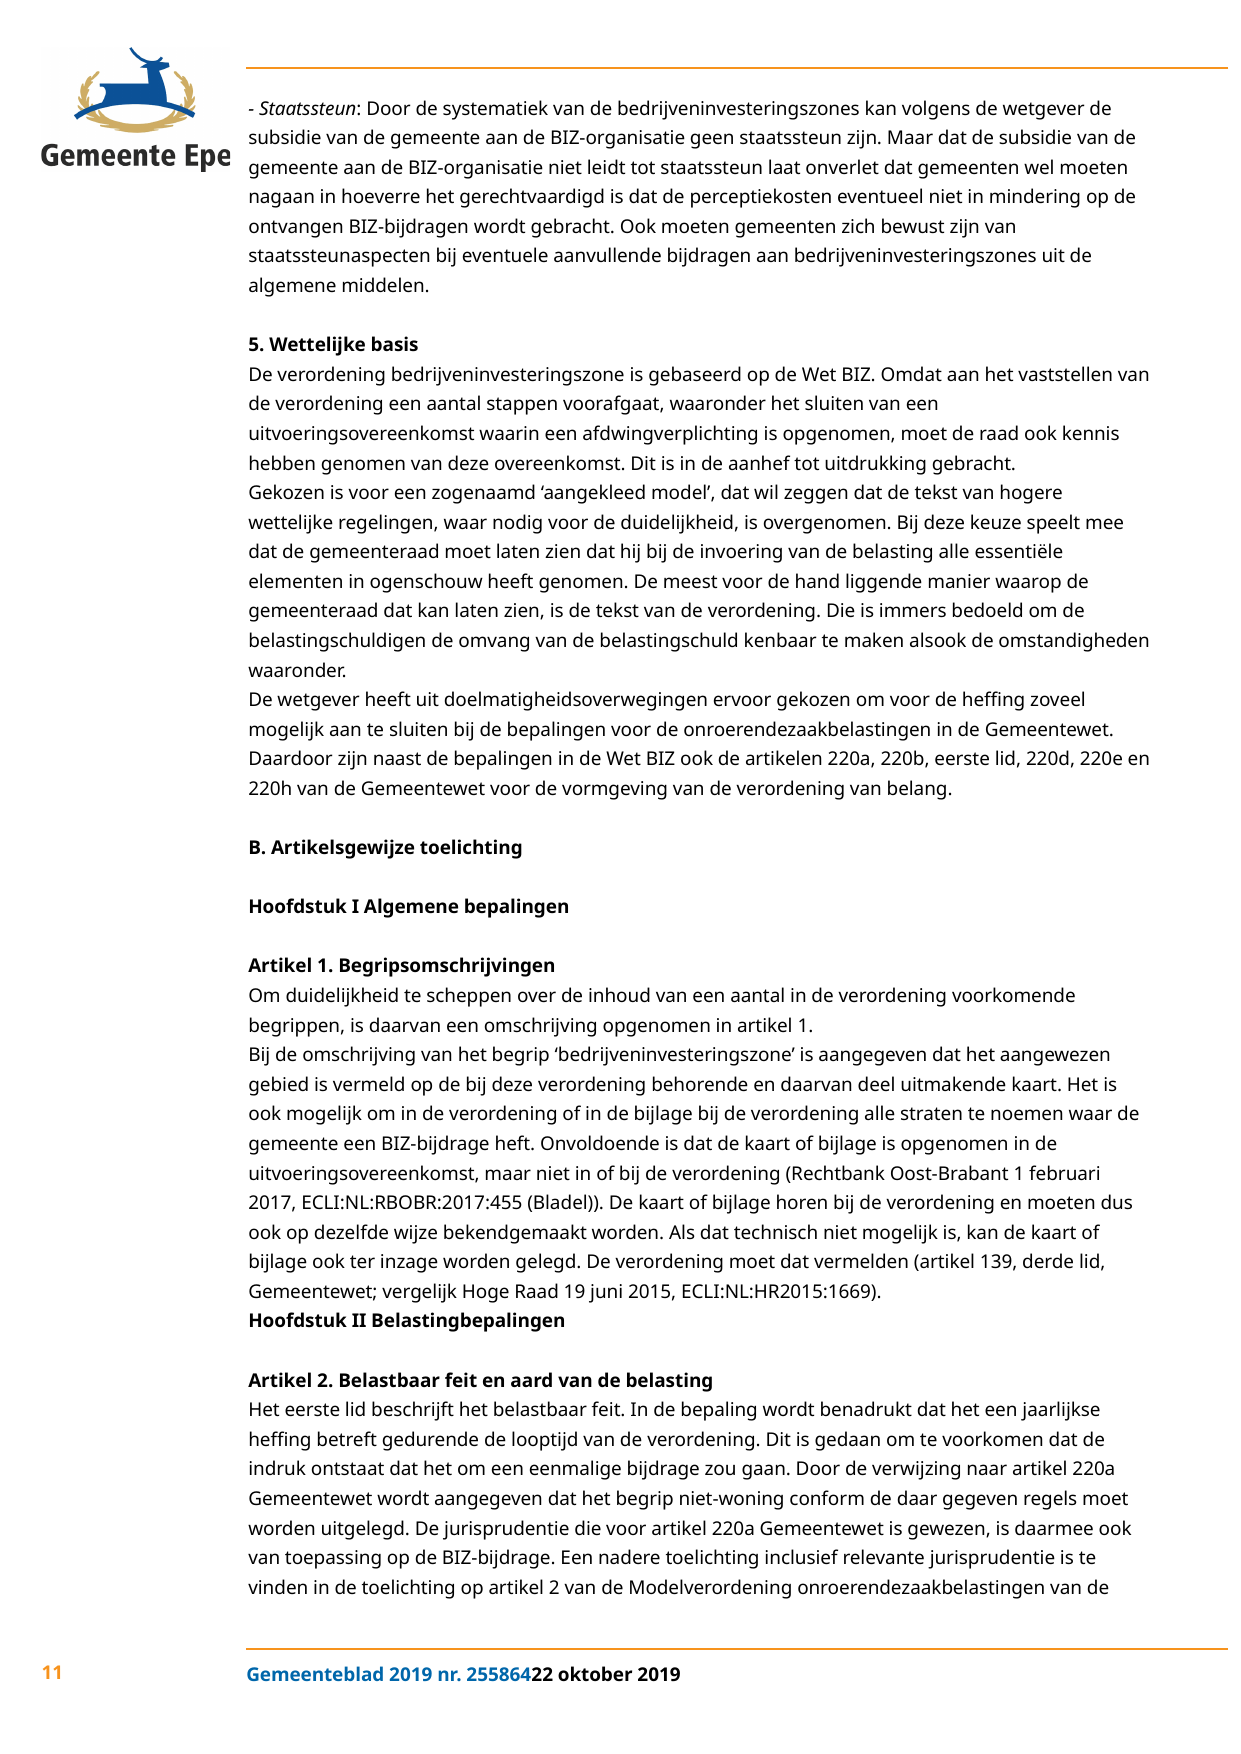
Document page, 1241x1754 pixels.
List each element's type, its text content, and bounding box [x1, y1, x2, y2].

text Het eerste lid beschrijft het belastbaar feit. In de bepaling wordt benadrukt dat het een jaarlijkse heffing betreft gedurende de looptijd van de verordening. Dit is gedaan om te voorkomen dat de indruk ontstaat dat het om een eenmalige bijdrage zou gaan. Door de verwijzing naar artikel 220a Gemeentewet wordt aangegeven dat het begrip niet-woning conform de daar gegeven regels moet worden uitgelegd. De jurisprudentie die voor artikel 220a Gemeentewet is gewezen, is daarmee ook van toepassing op de BIZ-bijdrage. Een nadere toelichting inclusief relevante jurisprudentie is te vinden in de toelichting op artikel 2 van de Modelverordening onroerendezaakbelastingen van de [248, 1396, 1152, 1600]
text Artikel 1. Begripsomschrijvingen [248, 953, 1152, 978]
text De wetgever heeft uit doelmatigheidsoverwegingen ervoor gekozen om voor de heffing zoveel mogelijk aan te sluiten bij de bepalingen voor de onroerendezaakbelastingen in de Gemeentewet. Daardoor zijn naast de bepalingen in de Wet BIZ ook de artikelen 220a, 220b, eerste lid, 220d, 220e en 220h van de Gemeentewet voor de vormgeving van de verordening van belang. [248, 686, 1152, 801]
text 5. Wettelijke basis [248, 331, 1152, 357]
text Hoofdstuk I Algemene bepalingen [248, 893, 1152, 919]
text Hoofdstuk II Belastingbepalingen [248, 1308, 1152, 1333]
picture [41, 47, 231, 172]
text Bij de omschrijving van het begrip ‘bedrijveninvesteringszone’ is aangegeven dat het aangewezen gebied is vermeld op de bij deze verordening behorende en daarvan deel uitmakende kaart. Het is ook mogelijk om in de verordening of in de bijlage bij de verordening alle straten te noemen waar de gemeente een BIZ-bijdrage heft. Onvoldoende is dat de kaart of bijlage is opgenomen in de uitvoeringsovereenkomst, maar niet in of bij de verordening (Rechtbank Oost-Brabant 1 februari 2017, ECLI:NL:RBOBR:2017:455 (Bladel)). De kaart of bijlage horen bij de verordening en moeten dus ook op dezelfde wijze bekendgemaakt worden. Als dat technisch niet mogelijk is, kan de kaart of bijlage ook ter inzage worden gelegd. De verordening moet dat vermelden (artikel 139, derde lid, Gemeentewet; vergelijk Hoge Raad 19 juni 2015, ECLI:NL:HR2015:1669). [248, 1041, 1152, 1304]
text De verordening bedrijveninvesteringszone is gebaseerd op de Wet BIZ. Omdat aan het vaststellen van de verordening een aantal stappen voorafgaat, waaronder het sluiten van een uitvoeringsovereenkomst waarin een afdwingverplichting is opgenomen, moet de raad ook kennis hebben genomen van deze overeenkomst. Dit is in de aanhef tot uitdrukking gebracht. [248, 361, 1152, 476]
text Gekozen is voor een zogenaamd ‘aangekleed model’, dat wil zeggen dat de tekst van hogere wettelijke regelingen, waar nodig voor de duidelijkheid, is overgenomen. Bij deze keuze speelt mee dat de gemeenteraad moet laten zien dat hij bij de invoering van de belasting alle essentiële elementen in ogenschouw heeft genomen. De meest voor de hand liggende manier waarop de gemeenteraad dat kan laten zien, is de tekst van de verordening. Die is immers bedoeld om de belastingschuldigen de omvang van de belastingschuld kenbaar te maken alsook de omstandigheden waaronder. [248, 479, 1152, 683]
text B. Artikelsgewijze toelichting [248, 834, 1152, 860]
text - Staatssteun: Door de systematiek van de bedrijveninvesteringszones kan volgens de wetgever de subsidie van de gemeente aan de BIZ-organisatie geen staatssteun zijn. Maar dat de subsidie van de gemeente aan de BIZ-organisatie niet leidt tot staatssteun laat onverlet dat gemeenten wel moeten nagaan in hoeverre het gerechtvaardigd is dat de perceptiekosten eventueel niet in mindering op de ontvangen BIZ-bijdragen wordt gebracht. Ook moeten gemeenten zich bewust zijn van staatssteunaspecten bij eventuele aanvullende bijdragen aan bedrijveninvesteringszones uit de algemene middelen. [248, 95, 1152, 298]
text Artikel 2. Belastbaar feit en aard van de belasting [248, 1367, 1152, 1393]
text Om duidelijkheid te scheppen over de inhoud van een aantal in de verordening voorkomende begrippen, is daarvan een omschrijving opgenomen in artikel 1. [248, 982, 1152, 1038]
